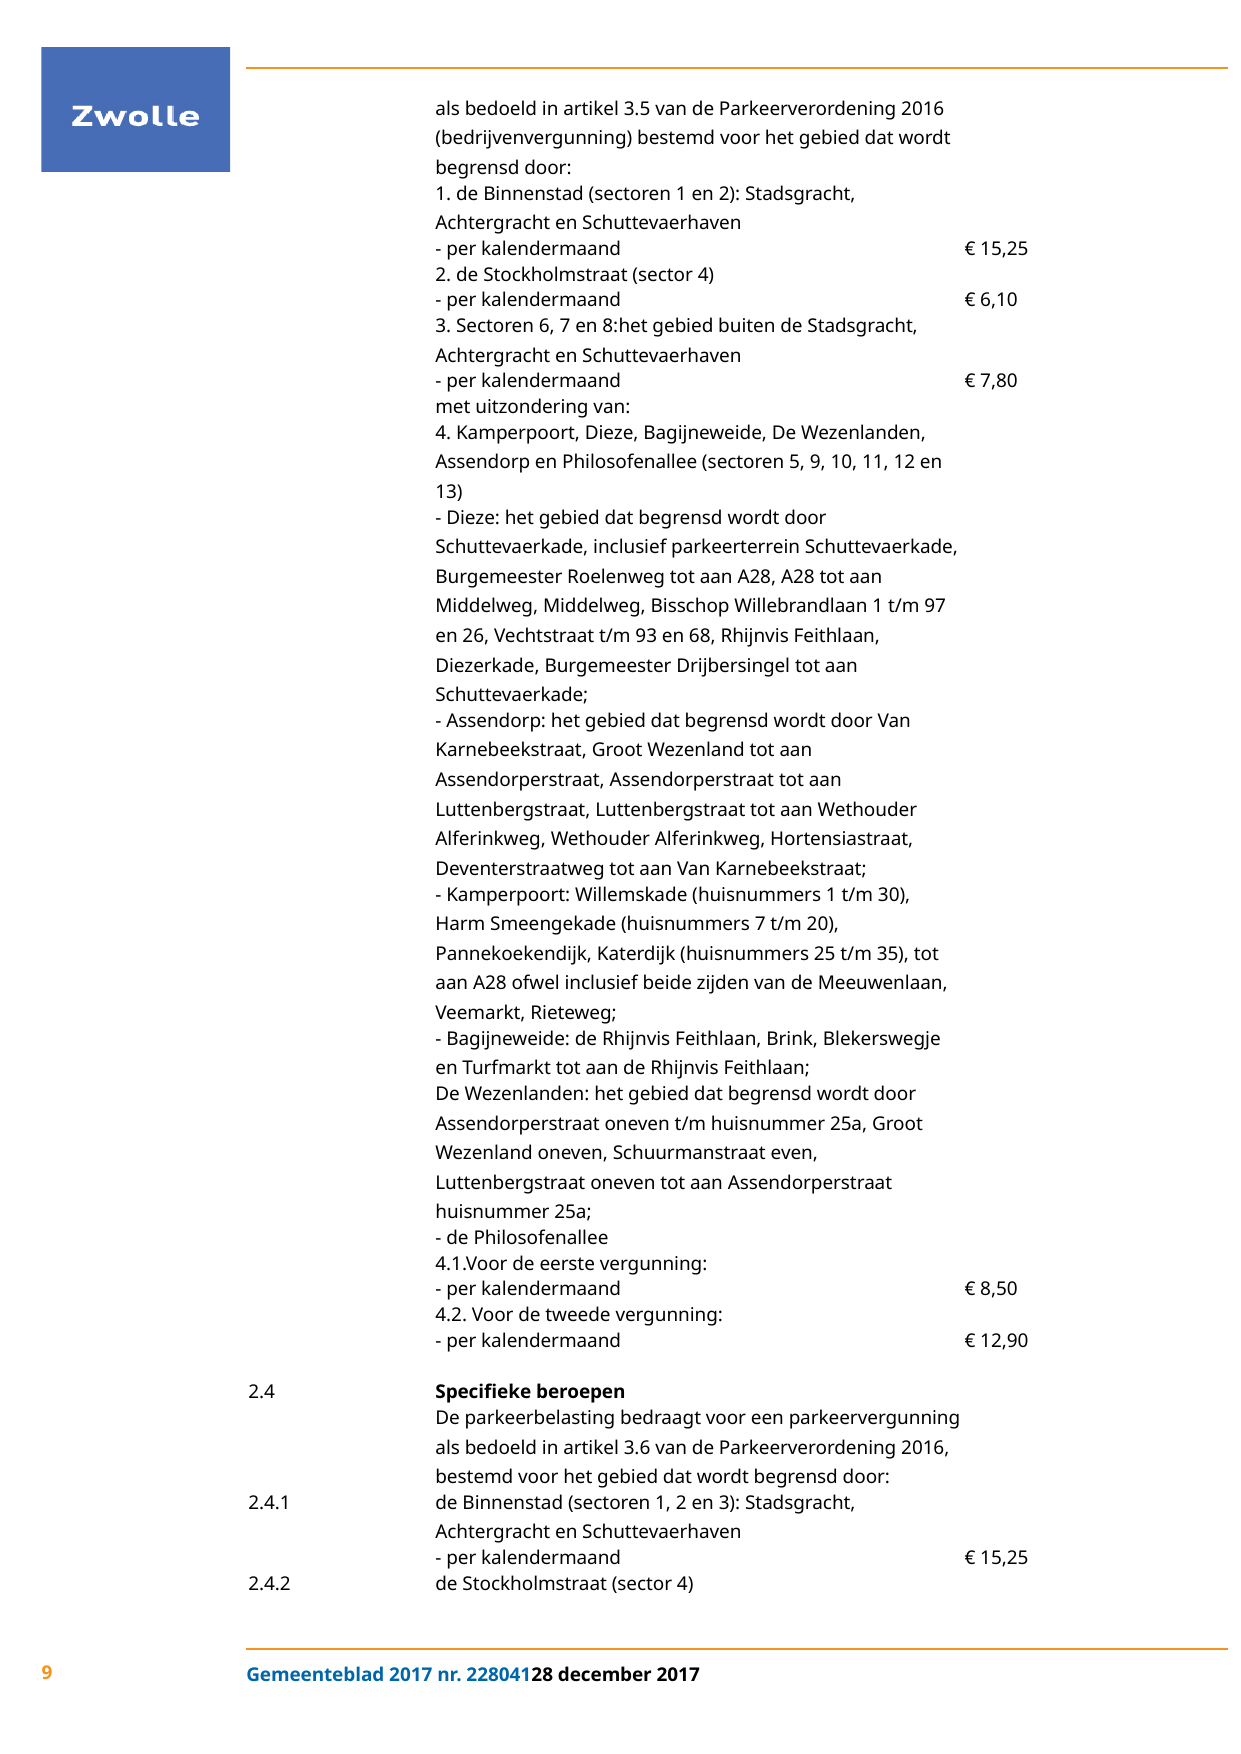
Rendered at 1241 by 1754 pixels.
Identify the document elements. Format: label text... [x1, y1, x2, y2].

table_cell 4.2. Voor de tweede vergunning: [435, 1301, 964, 1327]
table_cell [435, 1353, 964, 1378]
table_cell [248, 881, 435, 1025]
table_cell [248, 1404, 435, 1489]
table_cell [964, 1301, 1152, 1327]
table_cell - per kalendermaand [435, 368, 964, 393]
table_cell 2.4 [248, 1379, 435, 1404]
table_cell - per kalendermaand [435, 1327, 964, 1353]
table_cell [248, 368, 435, 393]
table_cell 2.4.2 [248, 1570, 435, 1596]
table_cell € 6,10 [964, 286, 1152, 312]
table_cell [964, 1080, 1152, 1224]
table_cell [964, 504, 1152, 707]
table_cell [964, 393, 1152, 419]
table_cell - per kalendermaand [435, 1276, 964, 1301]
table_cell - Assendorp: het gebied dat begrensd wordt door Van Karnebeekstraat, Groot Wezenland tot aan Assendorperstraat, Assendorperstraat tot aan Luttenbergstraat, Luttenbergstraat tot aan Wethouder Alferinkweg, Wethouder Alferinkweg, Hortensiastraat, Deventerstraatweg tot aan Van Karnebeekstraat; [435, 707, 964, 881]
table_cell [964, 312, 1152, 367]
table_cell - per kalendermaand [435, 1545, 964, 1570]
table_cell € 12,90 [964, 1327, 1152, 1353]
table_cell met uitzondering van: [435, 393, 964, 419]
table_cell € 15,25 [964, 235, 1152, 261]
table_cell [248, 1080, 435, 1224]
table_cell [248, 261, 435, 286]
table_cell € 8,50 [964, 1276, 1152, 1301]
table_cell [248, 1301, 435, 1327]
table_cell De Wezenlanden: het gebied dat begrensd wordt door Assendorperstraat oneven t/m huisnummer 25a, Groot Wezenland oneven, Schuurmanstraat even, Luttenbergstraat oneven tot aan Assendorperstraat huisnummer 25a; [435, 1080, 964, 1224]
table_cell [964, 95, 1152, 180]
table_cell [248, 1224, 435, 1250]
table_cell [248, 1327, 435, 1353]
table_cell [964, 419, 1152, 504]
table_cell - per kalendermaand [435, 286, 964, 312]
table_cell - Dieze: het gebied dat begrensd wordt door Schuttevaerkade, inclusief parkeerterrein Schuttevaerkade, Burgemeester Roelenweg tot aan A28, A28 tot aan Middelweg, Middelweg, Bisschop Willebrandlaan 1 t/m 97 en 26, Vechtstraat t/m 93 en 68, Rhijnvis Feithlaan, Diezerkade, Burgemeester Drijbersingel tot aan Schuttevaerkade; [435, 504, 964, 707]
table_cell - Bagijneweide: de Rhijnvis Feithlaan, Brink, Blekerswegje en Turfmarkt tot aan de Rhijnvis Feithlaan; [435, 1025, 964, 1080]
table_cell [964, 180, 1152, 235]
table_cell [248, 286, 435, 312]
table_cell [248, 1276, 435, 1301]
table_cell - per kalendermaand [435, 235, 964, 261]
table_cell Specifieke beroepen [435, 1379, 964, 1404]
table_cell [964, 1224, 1152, 1250]
table_cell de Stockholmstraat (sector 4) [435, 1570, 964, 1596]
table_cell [248, 419, 435, 504]
table_cell als bedoeld in artikel 3.5 van de Parkeerverordening 2016 (bedrijvenvergunning) bestemd voor het gebied dat wordt begrensd door: [435, 95, 964, 180]
table_cell [248, 504, 435, 707]
table_cell [964, 1250, 1152, 1276]
table_cell 4.1.Voor de eerste vergunning: [435, 1250, 964, 1276]
table_cell - de Philosofenallee [435, 1224, 964, 1250]
table_cell € 15,25 [964, 1545, 1152, 1570]
table_cell [964, 261, 1152, 286]
table_cell [248, 707, 435, 881]
table_cell [248, 312, 435, 367]
picture [41, 47, 231, 172]
table_cell [964, 881, 1152, 1025]
table_cell [964, 1025, 1152, 1080]
table_cell [248, 1250, 435, 1276]
table_cell [248, 1025, 435, 1080]
table_cell 2.4.1 [248, 1489, 435, 1544]
table_cell [248, 235, 435, 261]
table_cell [964, 1353, 1152, 1378]
table_cell 1. de Binnenstad (sectoren 1 en 2): Stadsgracht, Achtergracht en Schuttevaerhaven [435, 180, 964, 235]
table_cell € 7,80 [964, 368, 1152, 393]
table_cell 4. Kamperpoort, Dieze, Bagijneweide, De Wezenlanden, Assendorp en Philosofenallee (sectoren 5, 9, 10, 11, 12 en 13) [435, 419, 964, 504]
table_cell [964, 707, 1152, 881]
table_cell [964, 1404, 1152, 1489]
table_cell - Kamperpoort: Willemskade (huisnummers 1 t/m 30), Harm Smeengekade (huisnummers 7 t/m 20), Pannekoekendijk, Katerdijk (huisnummers 25 t/m 35), tot aan A28 ofwel inclusief beide zijden van de Meeuwenlaan, Veemarkt, Rieteweg; [435, 881, 964, 1025]
table_cell 3. Sectoren 6, 7 en 8:het gebied buiten de Stadsgracht, Achtergracht en Schuttevaerhaven [435, 312, 964, 367]
table_cell De parkeerbelasting bedraagt voor een parkeervergunning als bedoeld in artikel 3.6 van de Parkeerverordening 2016, bestemd voor het gebied dat wordt begrensd door: [435, 1404, 964, 1489]
table_cell [248, 180, 435, 235]
table_cell [248, 1545, 435, 1570]
table_cell de Binnenstad (sectoren 1, 2 en 3): Stadsgracht, Achtergracht en Schuttevaerhaven [435, 1489, 964, 1544]
table_cell [248, 393, 435, 419]
table_cell [964, 1489, 1152, 1544]
table_cell [964, 1379, 1152, 1404]
table_cell [964, 1570, 1152, 1596]
table_cell 2. de Stockholmstraat (sector 4) [435, 261, 964, 286]
table_cell [248, 95, 435, 180]
table_cell [248, 1353, 435, 1378]
